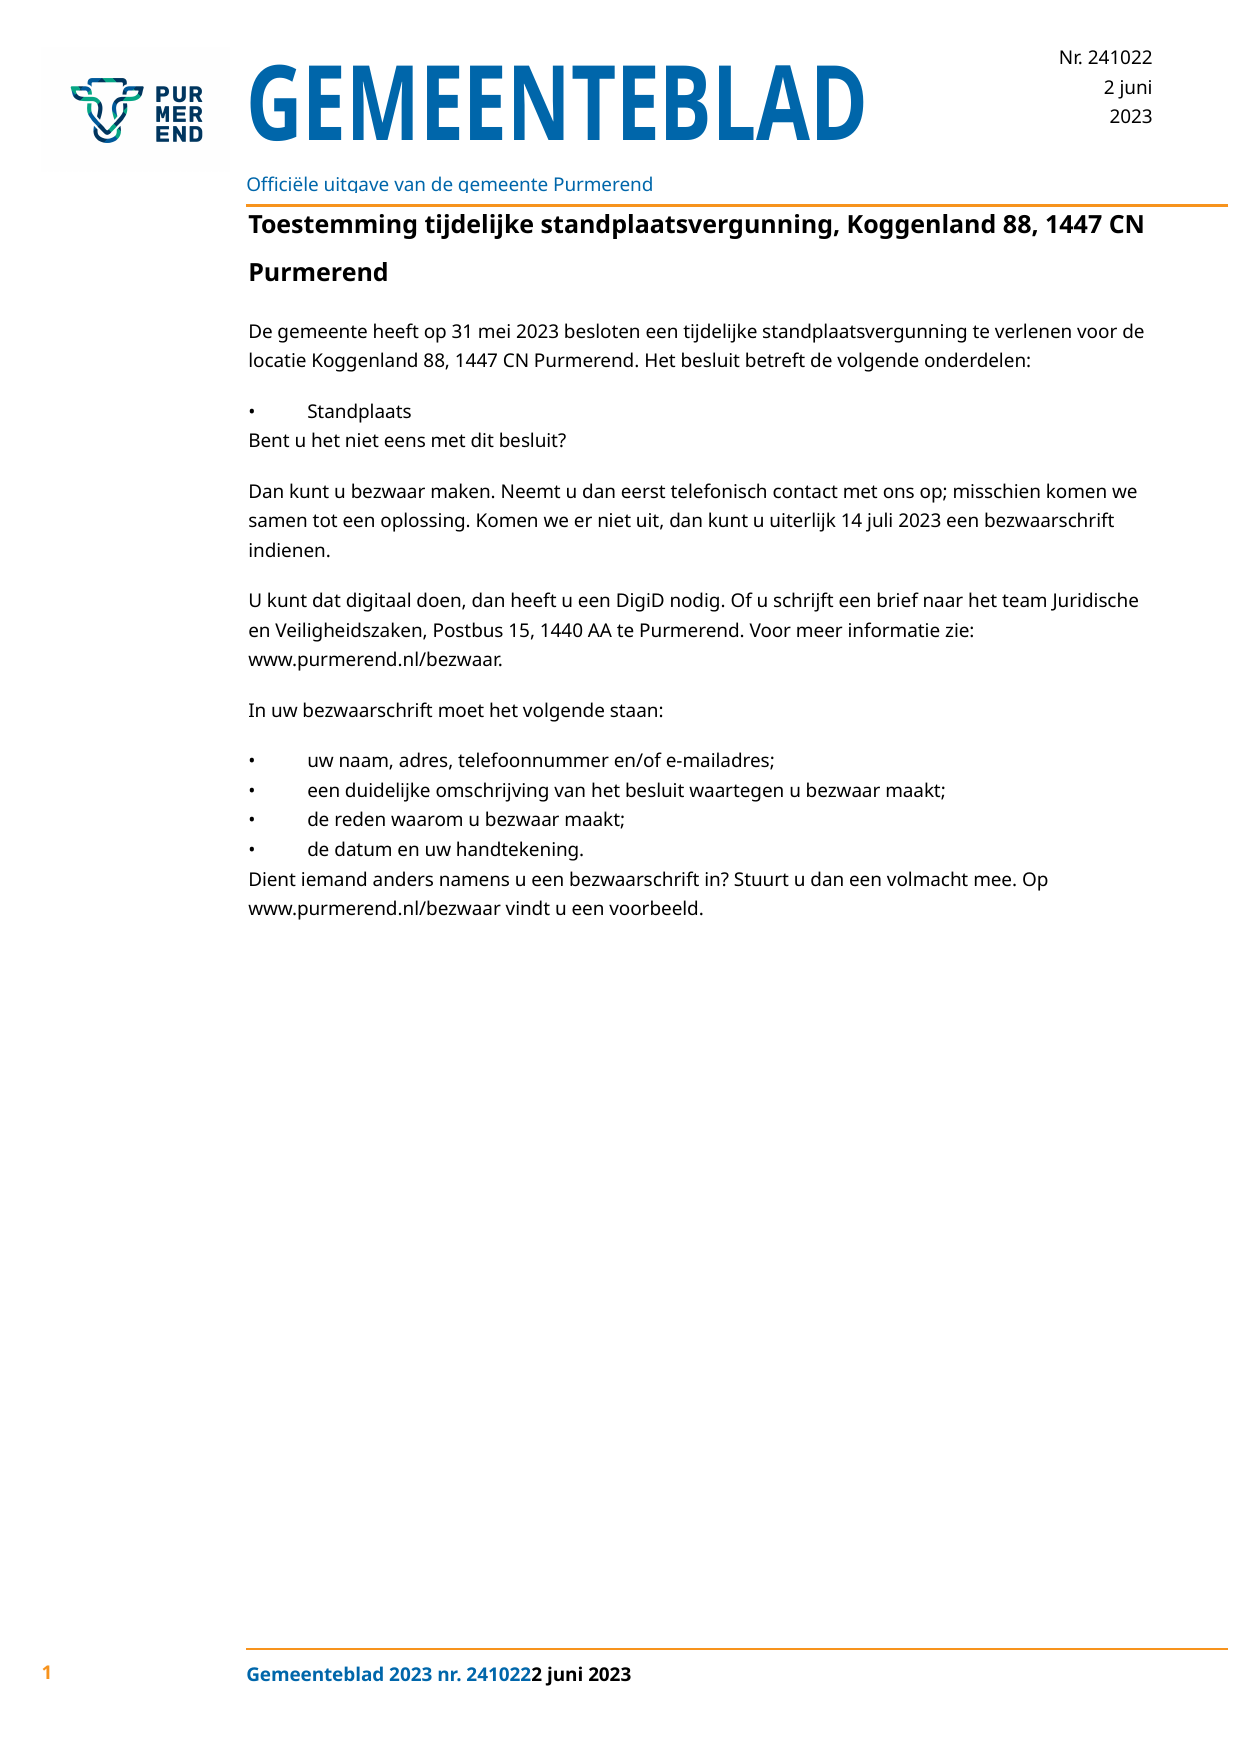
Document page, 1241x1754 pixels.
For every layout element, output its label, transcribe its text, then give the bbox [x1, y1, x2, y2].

text U kunt dat digitaal doen, dan heeft u een DigiD nodig. Of u schrijft een brief naar het team Juridische en Veiligheidszaken, Postbus 15, 1440 AA te Purmerend. Voor meer informatie zie: www.purmerend.nl/bezwaar. [248, 587, 1152, 672]
picture [41, 47, 231, 172]
text Bent u het niet eens met dit besluit? [248, 427, 1152, 453]
list Standplaats [248, 398, 1152, 424]
list een duidelijke omschrijving van het besluit waartegen u bezwaar maakt; [248, 777, 1152, 803]
list de datum en uw handtekening. [248, 836, 1152, 862]
text De gemeente heeft op 31 mei 2023 besloten een tijdelijke standplaatsvergunning te verlenen voor de locatie Koggenland 88, 1447 CN Purmerend. Het besluit betreft de volgende onderdelen: [248, 318, 1152, 373]
list uw naam, adres, telefoonnummer en/of e-mailadres; [248, 747, 1152, 773]
text Dient iemand anders namens u een bezwaarschrift in? Stuurt u dan een volmacht mee. Op www.purmerend.nl/bezwaar vindt u een voorbeeld. [248, 866, 1152, 921]
text Dan kunt u bezwaar maken. Neemt u dan eerst telefonisch contact met ons op; misschien komen we samen tot een oplossing. Komen we er niet uit, dan kunt u uiterlijk 14 juli 2023 een bezwaarschrift indienen. [248, 478, 1152, 563]
text In uw bezwaarschrift moet het volgende staan: [248, 697, 1152, 723]
list de reden waarom u bezwaar maakt; [248, 807, 1152, 832]
text Toestemming tijdelijke standplaatsvergunning, Koggenland 88, 1447 CN Purmerend [248, 207, 1152, 288]
